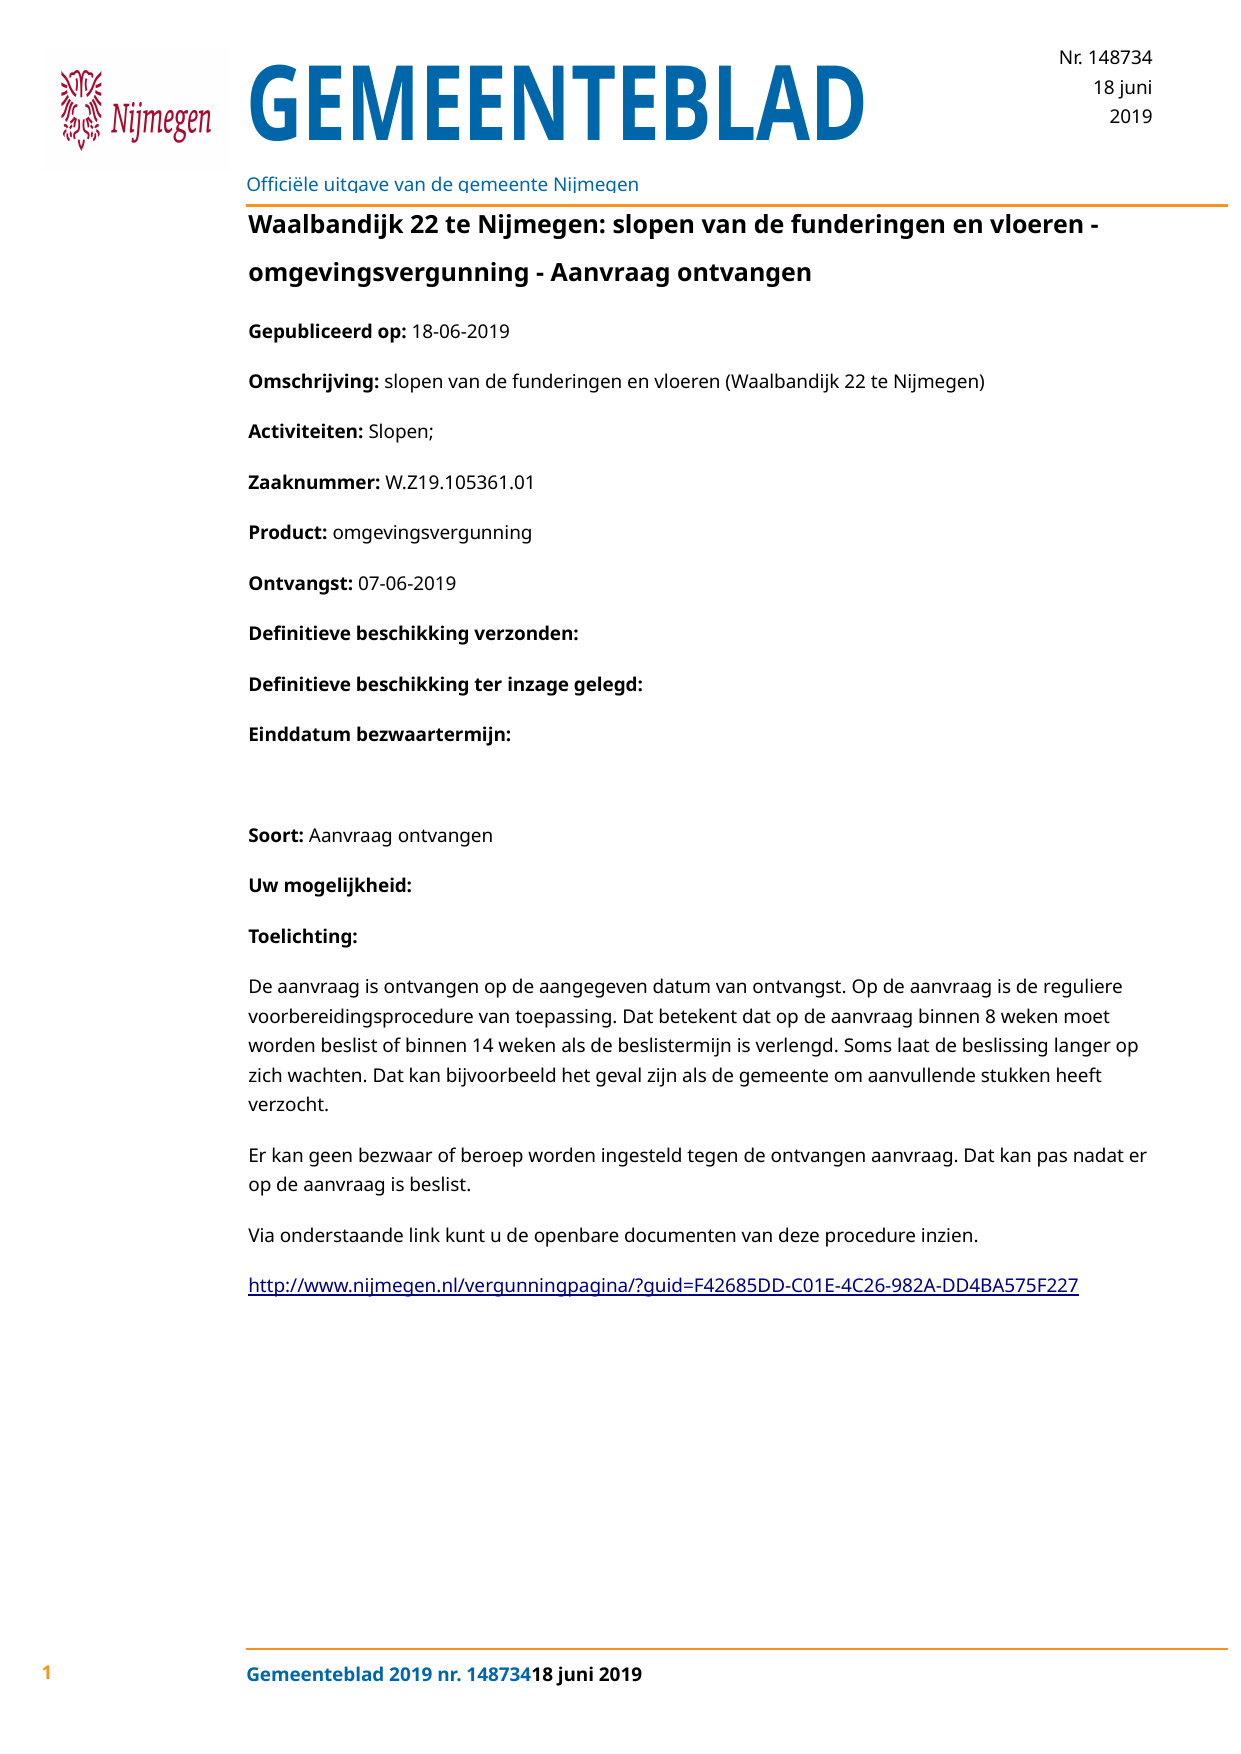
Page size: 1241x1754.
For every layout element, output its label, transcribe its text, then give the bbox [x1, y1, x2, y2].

text Soort: Aanvraag ontvangen [248, 822, 1152, 848]
text Toelichting: [248, 923, 1152, 949]
text Definitieve beschikking verzonden: [248, 620, 1152, 646]
text Einddatum bezwaartermijn: [248, 721, 1152, 747]
text http://www.nijmegen.nl/vergunningpagina/?guid=F42685DD-C01E-4C26-982A-DD4BA575F227 [248, 1272, 1152, 1298]
text Er kan geen bezwaar of beroep worden ingesteld tegen de ontvangen aanvraag. Dat kan pas nadat er op de aanvraag is beslist. [248, 1142, 1152, 1197]
text Omschrijving: slopen van de funderingen en vloeren (Waalbandijk 22 te Nijmegen) [248, 368, 1152, 394]
text Gepubliceerd op: 18-06-2019 [248, 318, 1152, 344]
text Uw mogelijkheid: [248, 872, 1152, 898]
text De aanvraag is ontvangen op de aangegeven datum van ontvangst. Op de aanvraag is de reguliere voorbereidingsprocedure van toepassing. Dat betekent dat op de aanvraag binnen 8 weken moet worden beslist of binnen 14 weken als de beslistermijn is verlengd. Soms laat de beslissing langer op zich wachten. Dat kan bijvoorbeeld het geval zijn als de gemeente om aanvullende stukken heeft verzocht. [248, 973, 1152, 1117]
text Definitieve beschikking ter inzage gelegd: [248, 671, 1152, 697]
picture [41, 47, 231, 172]
text Activiteiten: Slopen; [248, 419, 1152, 444]
text Ontvangst: 07-06-2019 [248, 570, 1152, 596]
text Via onderstaande link kunt u de openbare documenten van deze procedure inzien. [248, 1222, 1152, 1248]
text Product: omgevingsvergunning [248, 519, 1152, 545]
text Zaaknummer: W.Z19.105361.01 [248, 469, 1152, 495]
text Waalbandijk 22 te Nijmegen: slopen van de funderingen en vloeren - omgevingsvergunning - Aanvraag ontvangen [248, 207, 1152, 288]
